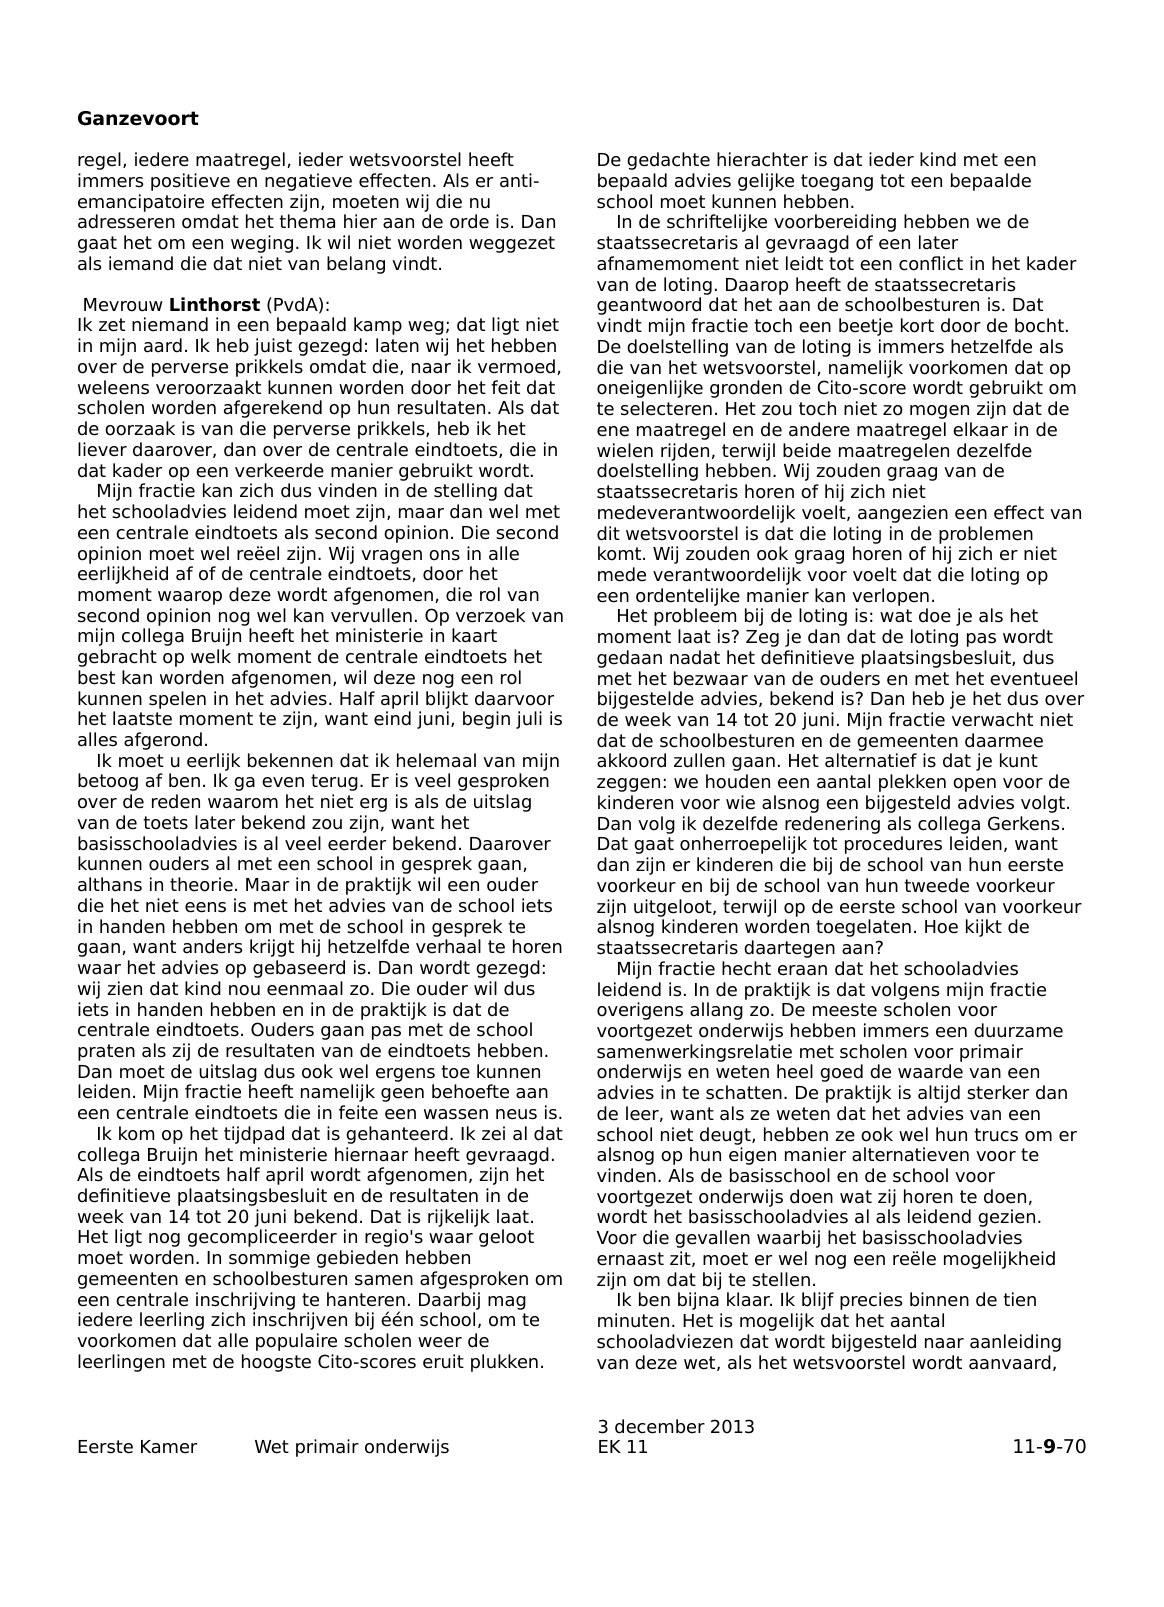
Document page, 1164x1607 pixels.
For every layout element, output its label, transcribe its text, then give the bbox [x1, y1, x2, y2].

text Het probleem bij de loting is: wat doe je als het moment laat is? Zeg je dan dat de loting pas wordt gedaan nadat het definitieve plaatsingsbesluit, dus met het bezwaar van de ouders en met het eventueel bijgestelde advies, bekend is? Dan heb je het dus over de week van 14 tot 20 juni. Mijn fractie verwacht niet dat de schoolbesturen en de gemeenten daarmee akkoord zullen gaan. Het alternatief is dat je kunt zeggen: we houden een aantal plekken open voor de kinderen voor wie alsnog een bijgesteld advies volgt. Dan volg ik dezelfde redenering als collega Gerkens. Dat gaat onherroepelijk tot procedures leiden, want dan zijn er kinderen die bij de school van hun eerste voorkeur en bij de school van hun tweede voorkeur zijn uitgeloot, terwijl op de eerste school van voorkeur alsnog kinderen worden toegelaten. Hoe kijkt de staatssecretaris daartegen aan? [596, 606, 1087, 959]
text Ik ben bijna klaar. Ik blijf precies binnen de tien minuten. Het is mogelijk dat het aantal schooladviezen dat wordt bijgesteld naar aanleiding van deze wet, als het wetsvoorstel wordt aanvaard, [596, 1290, 1087, 1373]
text Ik moet u eerlijk bekennen dat ik helemaal van mijn betoog af ben. Ik ga even terug. Er is veel gesproken over de reden waarom het niet erg is als de uitslag van de toets later bekend zou zijn, want het basisschooladvies is al veel eerder bekend. Daarover kunnen ouders al met een school in gesprek gaan, althans in theorie. Maar in de praktijk wil een ouder die het niet eens is met het advies van de school iets in handen hebben om met de school in gesprek te gaan, want anders krijgt hij hetzelfde verhaal te horen waar het advies op gebaseerd is. Dan wordt gezegd: wij zien dat kind nou eenmaal zo. Die ouder wil dus iets in handen hebben en in de praktijk is dat de centrale eindtoets. Ouders gaan pas met de school praten als zij de resultaten van de eindtoets hebben. Dan moet de uitslag dus ook wel ergens toe kunnen leiden. Mijn fractie heeft namelijk geen behoefte aan een centrale eindtoets die in feite een wassen neus is. [77, 751, 567, 1124]
text Ik zet niemand in een bepaald kamp weg; dat ligt niet in mijn aard. Ik heb juist gezegd: laten wij het hebben over de perverse prikkels omdat die, naar ik vermoed, weleens veroorzaakt kunnen worden door het feit dat scholen worden afgerekend op hun resultaten. Als dat de oorzaak is van die perverse prikkels, heb ik het liever daarover, dan over de centrale eindtoets, die in dat kader op een verkeerde manier gebruikt wordt. [77, 315, 567, 481]
text In de schriftelijke voorbereiding hebben we de staatssecretaris al gevraagd of een later afnamemoment niet leidt tot een conflict in het kader van de loting. Daarop heeft de staatssecretaris geantwoord dat het aan de schoolbesturen is. Dat vindt mijn fractie toch een beetje kort door de bocht. De doelstelling van de loting is immers hetzelfde als die van het wetsvoorstel, namelijk voorkomen dat op oneigenlijke gronden de Cito-score wordt gebruikt om te selecteren. Het zou toch niet zo mogen zijn dat de ene maatregel en de andere maatregel elkaar in de wielen rijden, terwijl beide maatregelen dezelfde doelstelling hebben. Wij zouden graag van de staatssecretaris horen of hij zich niet medeverantwoordelijk voelt, aangezien een effect van dit wetsvoorstel is dat die loting in de problemen komt. Wij zouden ook graag horen of hij zich er niet mede verantwoordelijk voor voelt dat die loting op een ordentelijke manier kan verlopen. [596, 212, 1087, 606]
text Mevrouw Linthorst (PvdA): [77, 294, 567, 315]
text De gedachte hierachter is dat ieder kind met een bepaald advies gelijke toegang tot een bepaalde school moet kunnen hebben. [596, 150, 1087, 212]
text Mijn fractie kan zich dus vinden in de stelling dat het schooladvies leidend moet zijn, maar dan wel met een centrale eindtoets als second opinion. Die second opinion moet wel reëel zijn. Wij vragen ons in alle eerlijkheid af of de centrale eindtoets, door het moment waarop deze wordt afgenomen, die rol van second opinion nog wel kan vervullen. Op verzoek van mijn collega Bruijn heeft het ministerie in kaart gebracht op welk moment de centrale eindtoets het best kan worden afgenomen, wil deze nog een rol kunnen spelen in het advies. Half april blijkt daarvoor het laatste moment te zijn, want eind juni, begin juli is alles afgerond. [77, 481, 567, 751]
text Mijn fractie hecht eraan dat het schooladvies leidend is. In de praktijk is dat volgens mijn fractie overigens allang zo. De meeste scholen voor voortgezet onderwijs hebben immers een duurzame samenwerkingsrelatie met scholen voor primair onderwijs en weten heel goed de waarde van een advies in te schatten. De praktijk is altijd sterker dan de leer, want als ze weten dat het advies van een school niet deugt, hebben ze ook wel hun trucs om er alsnog op hun eigen manier alternatieven voor te vinden. Als de basisschool en de school voor voortgezet onderwijs doen wat zij horen te doen, wordt het basisschooladvies al als leidend gezien. Voor die gevallen waarbij het basisschooladvies ernaast zit, moet er wel nog een reële mogelijkheid zijn om dat bij te stellen. [596, 959, 1087, 1290]
text Ik kom op het tijdpad dat is gehanteerd. Ik zei al dat collega Bruijn het ministerie hiernaar heeft gevraagd. Als de eindtoets half april wordt afgenomen, zijn het definitieve plaatsingsbesluit en de resultaten in de week van 14 tot 20 juni bekend. Dat is rijkelijk laat. Het ligt nog gecompliceerder in regio's waar geloot moet worden. In sommige gebieden hebben gemeenten en schoolbesturen samen afgesproken om een centrale inschrijving te hanteren. Daarbij mag iedere leerling zich inschrijven bij één school, om te voorkomen dat alle populaire scholen weer de leerlingen met de hoogste Cito-scores eruit plukken. [77, 1124, 567, 1372]
text regel, iedere maatregel, ieder wetsvoorstel heeft immers positieve en negatieve effecten. Als er anti-emancipatoire effecten zijn, moeten wij die nu adresseren omdat het thema hier aan de orde is. Dan gaat het om een weging. Ik wil niet worden weggezet als iemand die dat niet van belang vindt. [77, 150, 567, 274]
